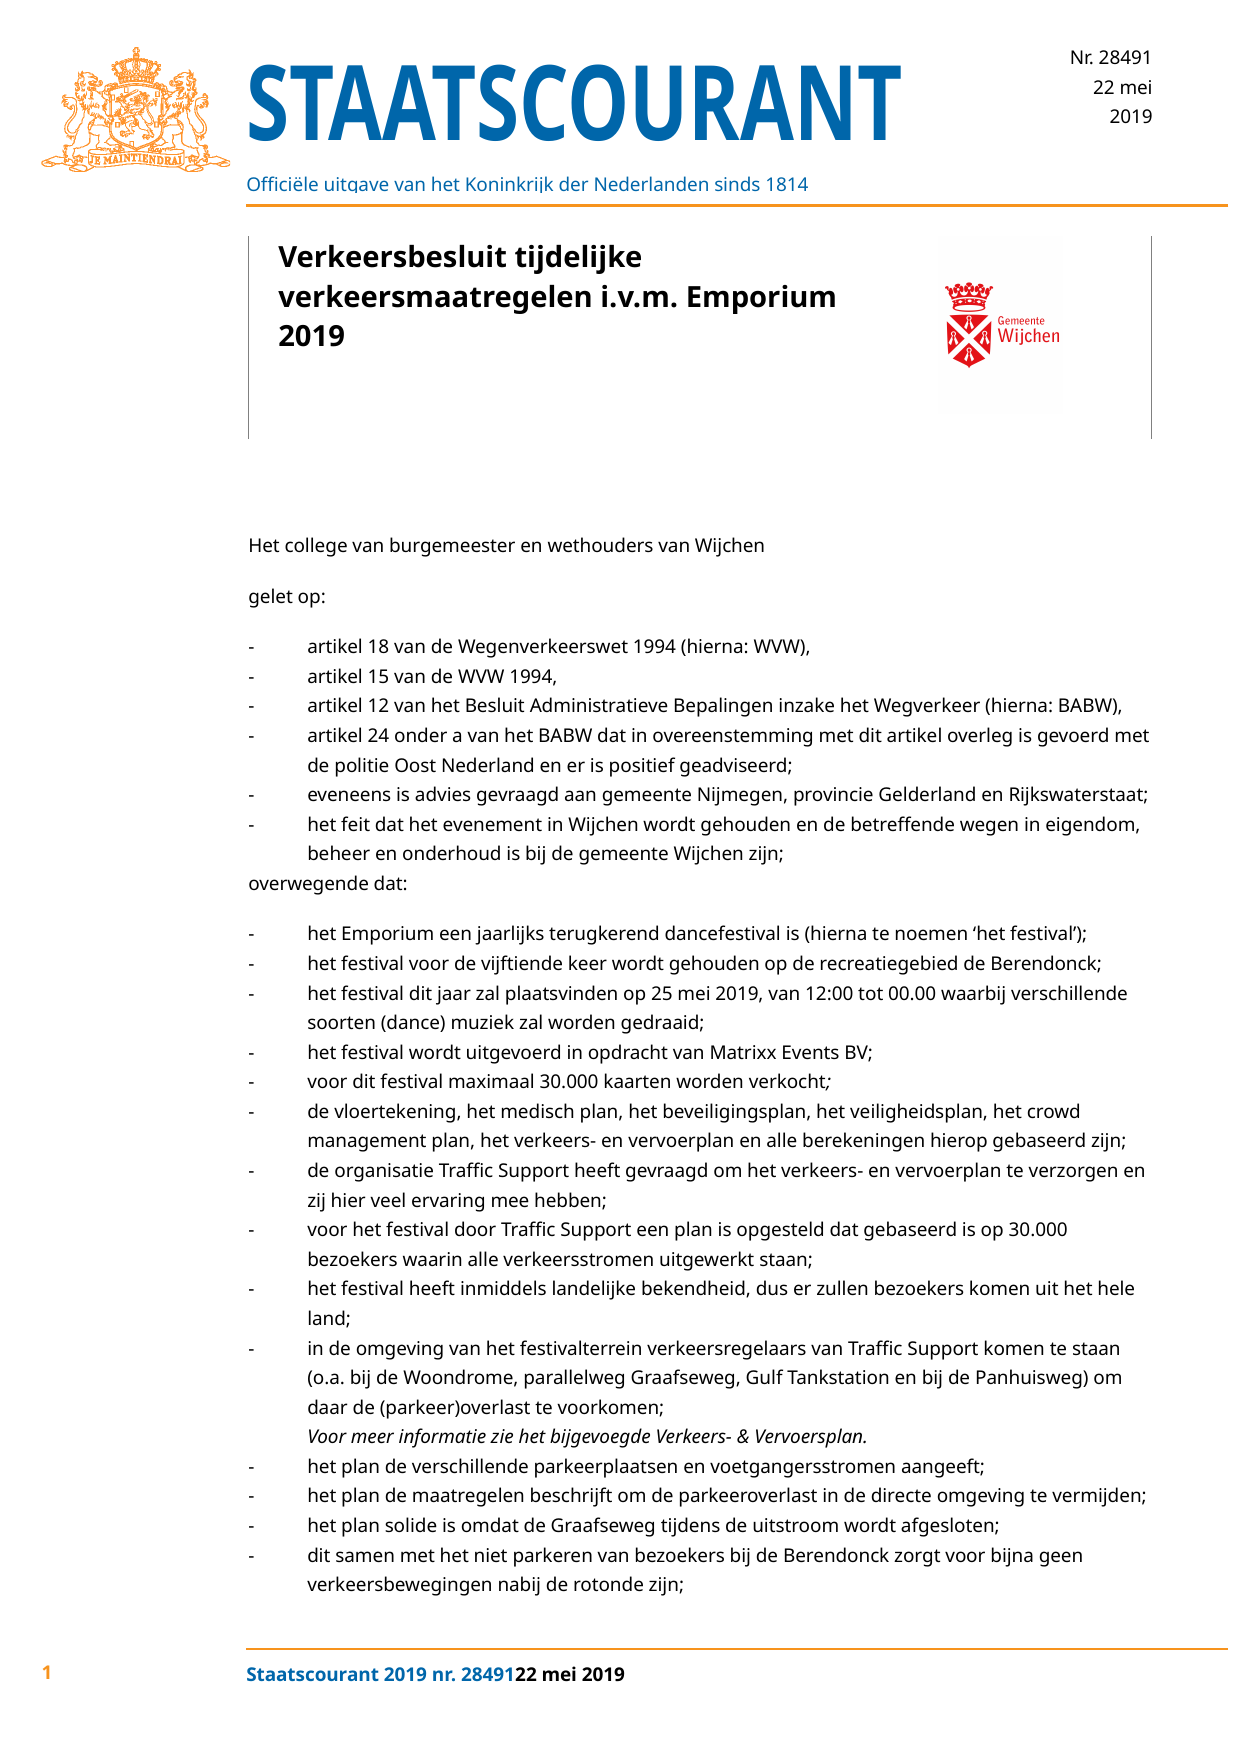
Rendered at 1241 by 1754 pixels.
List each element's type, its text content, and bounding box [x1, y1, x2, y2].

list artikel 12 van het Besluit Administratieve Bepalingen inzake het Wegverkeer (hierna: BABW), [248, 693, 1152, 718]
list het festival wordt uitgevoerd in opdracht van Matrixx Events BV; [248, 1039, 1152, 1065]
list het plan de maatregelen beschrijft om de parkeeroverlast in de directe omgeving te vermijden; [248, 1483, 1152, 1508]
table_header Verkeersbesluit tijdelijke verkeersmaatregelen i.v.m. Emporium 2019 [249, 236, 850, 439]
list artikel 18 van de Wegenverkeerswet 1994 (hierna: WVW), [248, 633, 1152, 659]
picture [938, 236, 1064, 414]
list het feit dat het evenement in Wijchen wordt gehouden en de betreffende wegen in eigendom, beheer en onderhoud is bij de gemeente Wijchen zijn; [248, 811, 1152, 866]
table_header [850, 414, 1151, 439]
table_header [850, 236, 938, 413]
list het festival voor de vijftiende keer wordt gehouden op de recreatiegebied de Berendonck; [248, 950, 1152, 976]
text gelet op: [248, 583, 1152, 609]
list de organisatie Traffic Support heeft gevraagd om het verkeers- en vervoerplan te verzorgen en zij hier veel ervaring mee hebben; [248, 1157, 1152, 1213]
list artikel 15 van de WVW 1994, [248, 663, 1152, 689]
list het plan solide is omdat de Graafseweg tijdens de uitstroom wordt afgesloten; [248, 1512, 1152, 1538]
list eveneens is advies gevraagd aan gemeente Nijmegen, provincie Gelderland en Rijkswaterstaat; [248, 781, 1152, 807]
table_header [1064, 236, 1151, 413]
list Voor meer informatie zie het bijgevoegde Verkeers- & Vervoersplan. [248, 1423, 1152, 1449]
list voor het festival door Traffic Support een plan is opgesteld dat gebaseerd is op 30.000 bezoekers waarin alle verkeersstromen uitgewerkt staan; [248, 1216, 1152, 1272]
list het Emporium een jaarlijks terugkerend dancefestival is (hierna te noemen ‘het festival’); [248, 921, 1152, 946]
list in de omgeving van het festivalterrein verkeersregelaars van Traffic Support komen te staan (o.a. bij de Woondrome, parallelweg Graafseweg, Gulf Tankstation en bij de Panhuisweg) om daar de (parkeer)overlast te voorkomen; [248, 1335, 1152, 1420]
list het festival dit jaar zal plaatsvinden op 25 mei 2019, van 12:00 tot 00.00 waarbij verschillende soorten (dance) muziek zal worden gedraaid; [248, 980, 1152, 1035]
list het plan de verschillende parkeerplaatsen en voetgangersstromen aangeeft; [248, 1453, 1152, 1479]
picture [41, 47, 231, 172]
list de vloertekening, het medisch plan, het beveiligingsplan, het veiligheidsplan, het crowd management plan, het verkeers- en vervoerplan en alle berekeningen hierop gebaseerd zijn; [248, 1098, 1152, 1153]
text overwegende dat: [248, 870, 1152, 896]
list het festival heeft inmiddels landelijke bekendheid, dus er zullen bezoekers komen uit het hele land; [248, 1276, 1152, 1331]
list artikel 24 onder a van het BABW dat in overeenstemming met dit artikel overleg is gevoerd met de politie Oost Nederland en er is positief geadviseerd; [248, 722, 1152, 778]
list dit samen met het niet parkeren van bezoekers bij de Berendonck zorgt voor bijna geen verkeersbewegingen nabij de rotonde zijn; [248, 1542, 1152, 1597]
text Het college van burgemeester en wethouders van Wijchen [248, 533, 1152, 558]
list voor dit festival maximaal 30.000 kaarten worden verkocht; [248, 1068, 1152, 1094]
